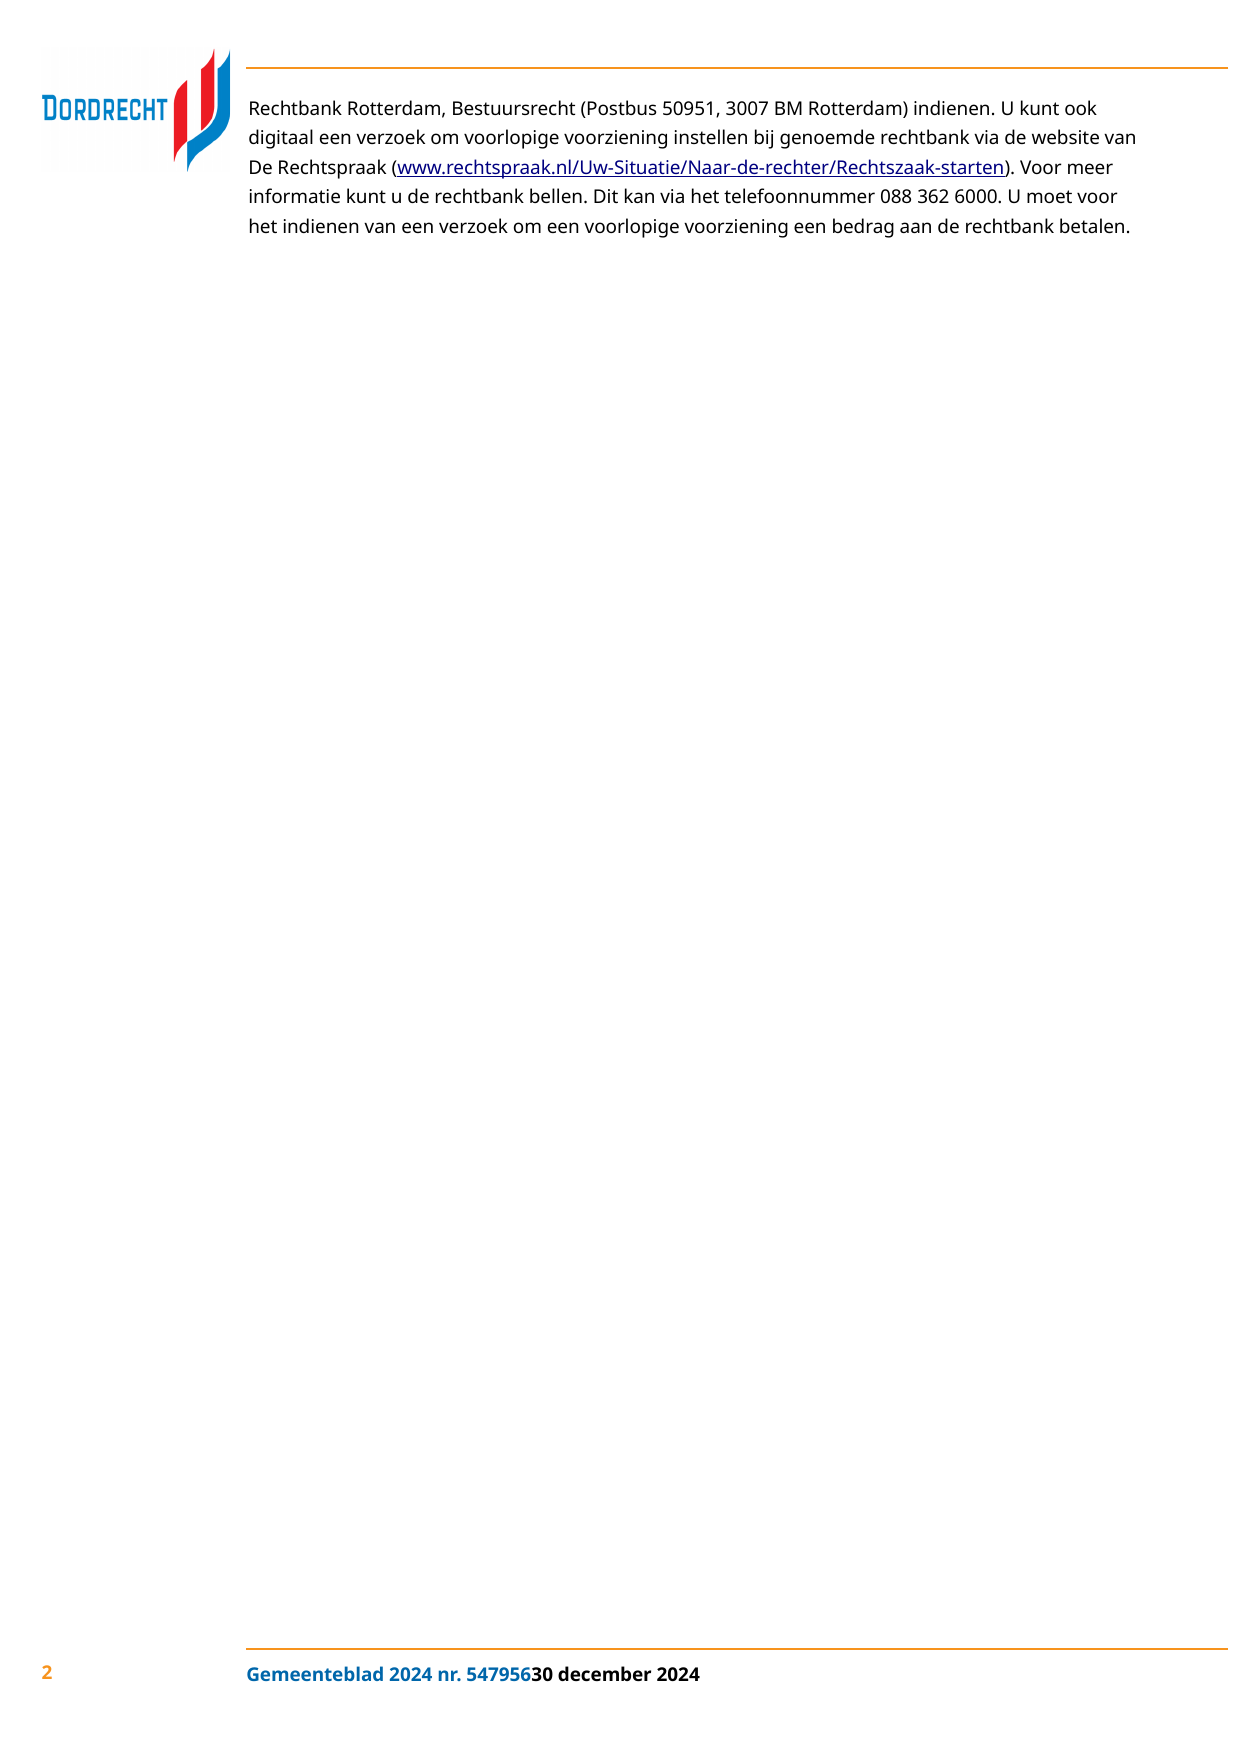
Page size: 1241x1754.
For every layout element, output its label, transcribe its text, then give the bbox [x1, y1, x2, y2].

text Rechtbank Rotterdam, Bestuursrecht (Postbus 50951, 3007 BM Rotterdam) indienen. U kunt ook digitaal een verzoek om voorlopige voorziening instellen bij genoemde rechtbank via de website van De Rechtspraak (www.rechtspraak.nl/Uw-Situatie/Naar-de-rechter/Rechtszaak-starten). Voor meer informatie kunt u de rechtbank bellen. Dit kan via het telefoonnummer 088 362 6000. U moet voor het indienen van een verzoek om een voorlopige voorziening een bedrag aan de rechtbank betalen. [248, 95, 1152, 239]
picture [41, 47, 231, 172]
